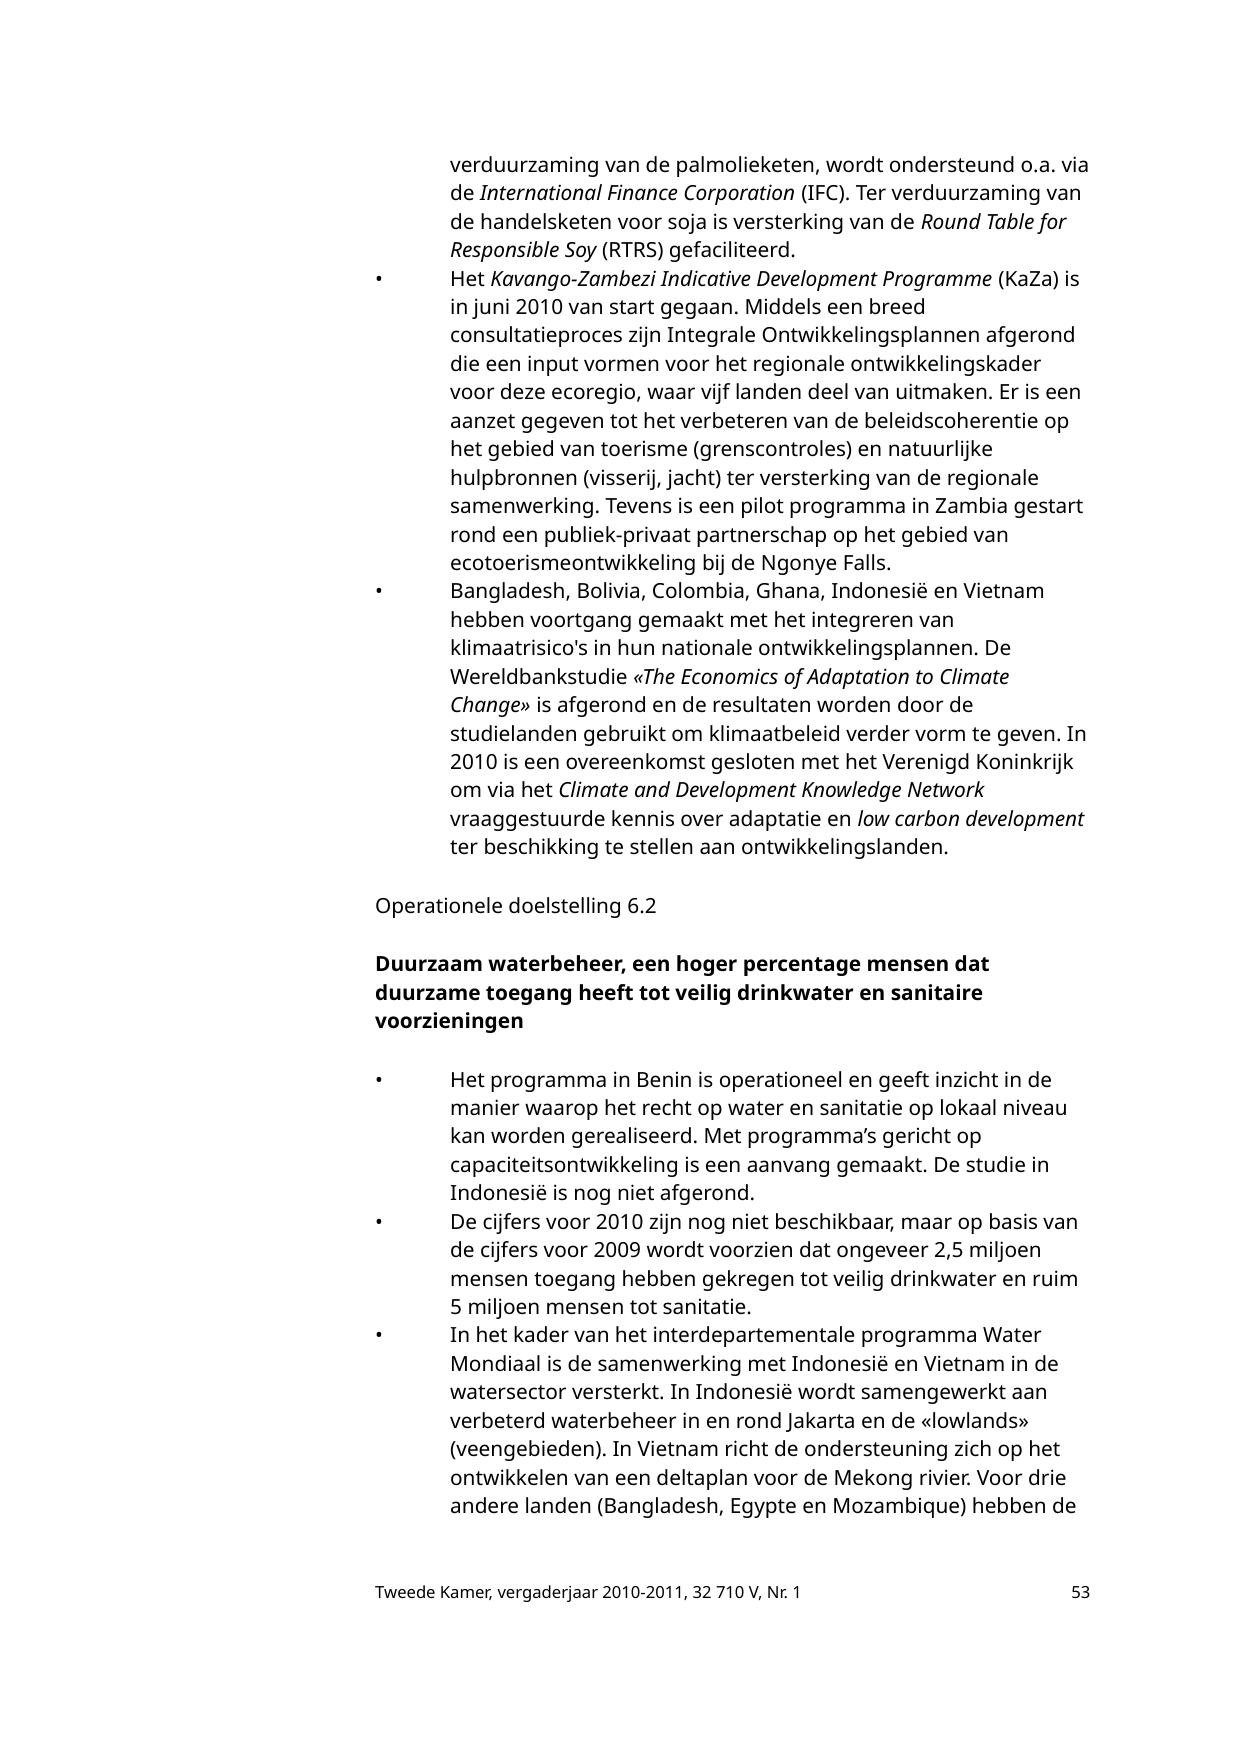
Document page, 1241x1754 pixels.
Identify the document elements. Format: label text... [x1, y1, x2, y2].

list Het Kavango-Zambezi Indicative Development Programme (KaZa) is in juni 2010 van start gegaan. Middels een breed consultatieproces zijn Integrale Ontwikkelingsplannen afgerond die een input vormen voor het regionale ontwikkelingskader voor deze ecoregio, waar vijf landen deel van uitmaken. Er is een aanzet gegeven tot het verbeteren van de beleidscoherentie op het gebied van toerisme (grenscontroles) en natuurlijke hulpbronnen (visserij, jacht) ter versterking van de regionale samenwerking. Tevens is een pilot programma in Zambia gestart rond een publiek-privaat partnerschap op het gebied van ecotoerismeontwikkeling bij de Ngonye Falls. [375, 264, 1090, 577]
list De cijfers voor 2010 zijn nog niet beschikbaar, maar op basis van de cijfers voor 2009 wordt voorzien dat ongeveer 2,5 miljoen mensen toegang hebben gekregen tot veilig drinkwater en ruim 5 miljoen mensen tot sanitatie. [375, 1207, 1090, 1321]
list Het programma in Benin is operationeel en geeft inzicht in de manier waarop het recht op water en sanitatie op lokaal niveau kan worden gerealiseerd. Met programma’s gericht op capaciteitsontwikkeling is een aanvang gemaakt. De studie in Indonesië is nog niet afgerond. [375, 1065, 1090, 1207]
list Bangladesh, Bolivia, Colombia, Ghana, Indonesië en Vietnam hebben voortgang gemaakt met het integreren van klimaatrisico's in hun nationale ontwikkelingsplannen. De Wereldbankstudie «The Economics of Adaptation to Climate Change» is afgerond en de resultaten worden door de studielanden gebruikt om klimaatbeleid verder vorm te geven. In 2010 is een overeenkomst gesloten met het Verenigd Koninkrijk om via het Climate and Development Knowledge Network vraaggestuurde kennis over adaptatie en low carbon development ter beschikking te stellen aan ontwikkelingslanden. [375, 577, 1090, 861]
list verduurzaming van de palmolieketen, wordt ondersteund o.a. via de International Finance Corporation (IFC). Ter verduurzaming van de handelsketen voor soja is versterking van de Round Table for Responsible Soy (RTRS) gefaciliteerd. [375, 150, 1090, 264]
text Operationele doelstelling 6.2 [375, 891, 1090, 919]
text Duurzaam waterbeheer, een hoger percentage mensen dat duurzame toegang heeft tot veilig drinkwater en sanitaire voorzieningen [375, 949, 1090, 1035]
list In het kader van het interdepartementale programma Water Mondiaal is de samenwerking met Indonesië en Vietnam in de watersector versterkt. In Indonesië wordt samengewerkt aan verbeterd waterbeheer in en rond Jakarta en de «lowlands» (veengebieden). In Vietnam richt de ondersteuning zich op het ontwikkelen van een deltaplan voor de Mekong rivier. Voor drie andere landen (Bangladesh, Egypte en Mozambique) hebben de [375, 1321, 1090, 1520]
